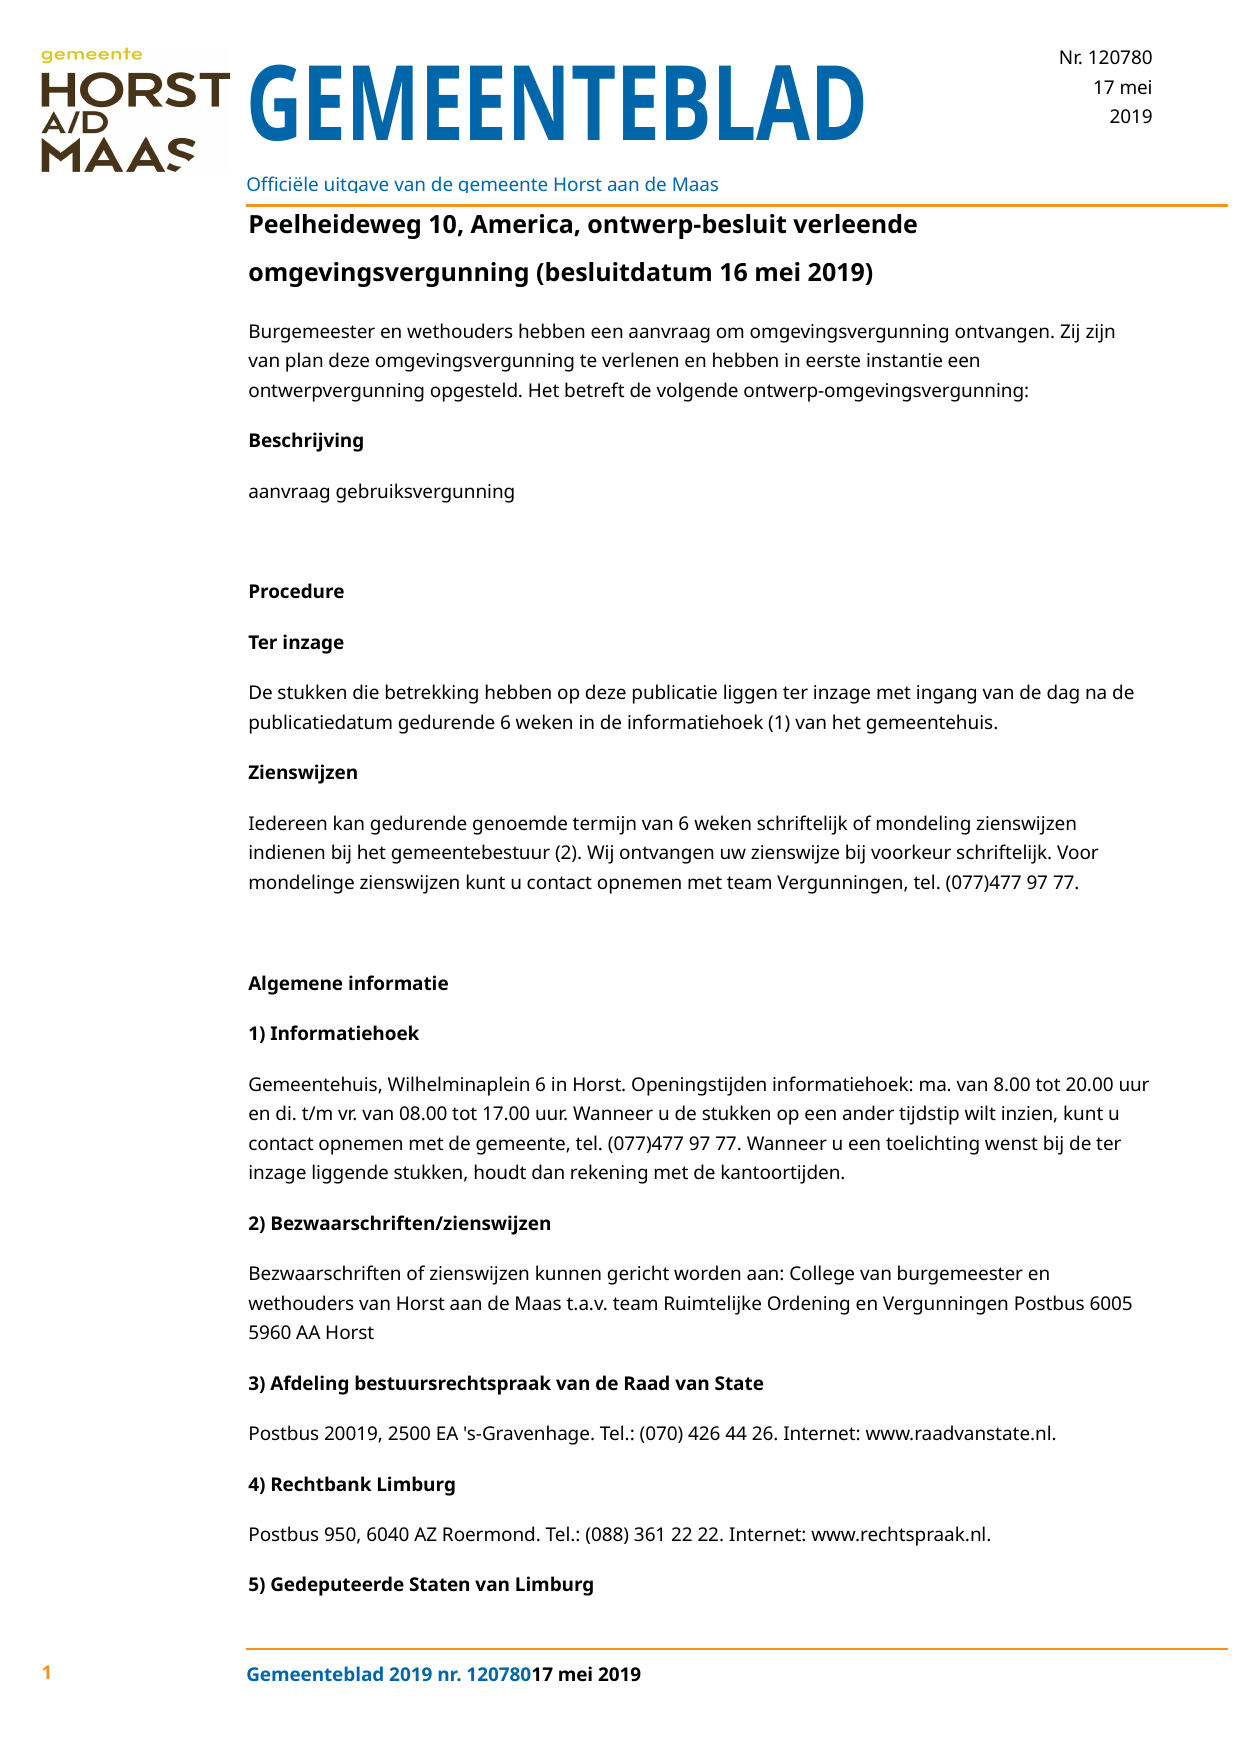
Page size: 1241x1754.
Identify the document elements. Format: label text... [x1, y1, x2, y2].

text Iedereen kan gedurende genoemde termijn van 6 weken schriftelijk of mondeling zienswijzen indienen bij het gemeentebestuur (2). Wij ontvangen uw zienswijze bij voorkeur schriftelijk. Voor mondelinge zienswijzen kunt u contact opnemen met team Vergunningen, tel. (077)477 97 77. [248, 810, 1152, 895]
text Peelheideweg 10, America, ontwerp-besluit verleende omgevingsvergunning (besluitdatum 16 mei 2019) [248, 207, 1152, 288]
text Burgemeester en wethouders hebben een aanvraag om omgevingsvergunning ontvangen. Zij zijn van plan deze omgevingsvergunning te verlenen en hebben in eerste instantie een ontwerpvergunning opgesteld. Het betreft de volgende ontwerp-omgevingsvergunning: [248, 318, 1152, 403]
text 3) Afdeling bestuursrechtspraak van de Raad van State [248, 1370, 1152, 1396]
text Postbus 20019, 2500 EA 's-Gravenhage. Tel.: (070) 426 44 26. Internet: www.raadvanstate.nl. [248, 1420, 1152, 1446]
text 1) Informatiehoek [248, 1020, 1152, 1046]
text Postbus 950, 6040 AZ Roermond. Tel.: (088) 361 22 22. Internet: www.rechtspraak.nl. [248, 1521, 1152, 1547]
text Algemene informatie [248, 970, 1152, 996]
text 2) Bezwaarschriften/zienswijzen [248, 1210, 1152, 1236]
text De stukken die betrekking hebben op deze publicatie liggen ter inzage met ingang van de dag na de publicatiedatum gedurende 6 weken in de informatiehoek (1) van het gemeentehuis. [248, 679, 1152, 735]
picture [41, 47, 231, 172]
text Bezwaarschriften of zienswijzen kunnen gericht worden aan: College van burgemeester en wethouders van Horst aan de Maas t.a.v. team Ruimtelijke Ordening en Vergunningen Postbus 6005 5960 AA Horst [248, 1260, 1152, 1345]
text Procedure [248, 579, 1152, 604]
text aanvraag gebruiksvergunning [248, 478, 1152, 504]
text Gemeentehuis, Wilhelminaplein 6 in Horst. Openingstijden informatiehoek: ma. van 8.00 tot 20.00 uur en di. t/m vr. van 08.00 tot 17.00 uur. Wanneer u de stukken op een ander tijdstip wilt inzien, kunt u contact opnemen met de gemeente, tel. (077)477 97 77. Wanneer u een toelichting wenst bij de ter inzage liggende stukken, houdt dan rekening met de kantoortijden. [248, 1071, 1152, 1185]
text Ter inzage [248, 629, 1152, 655]
text Beschrijving [248, 427, 1152, 453]
text Zienswijzen [248, 759, 1152, 785]
text 5) Gedeputeerde Staten van Limburg [248, 1572, 1152, 1597]
text 4) Rechtbank Limburg [248, 1471, 1152, 1497]
